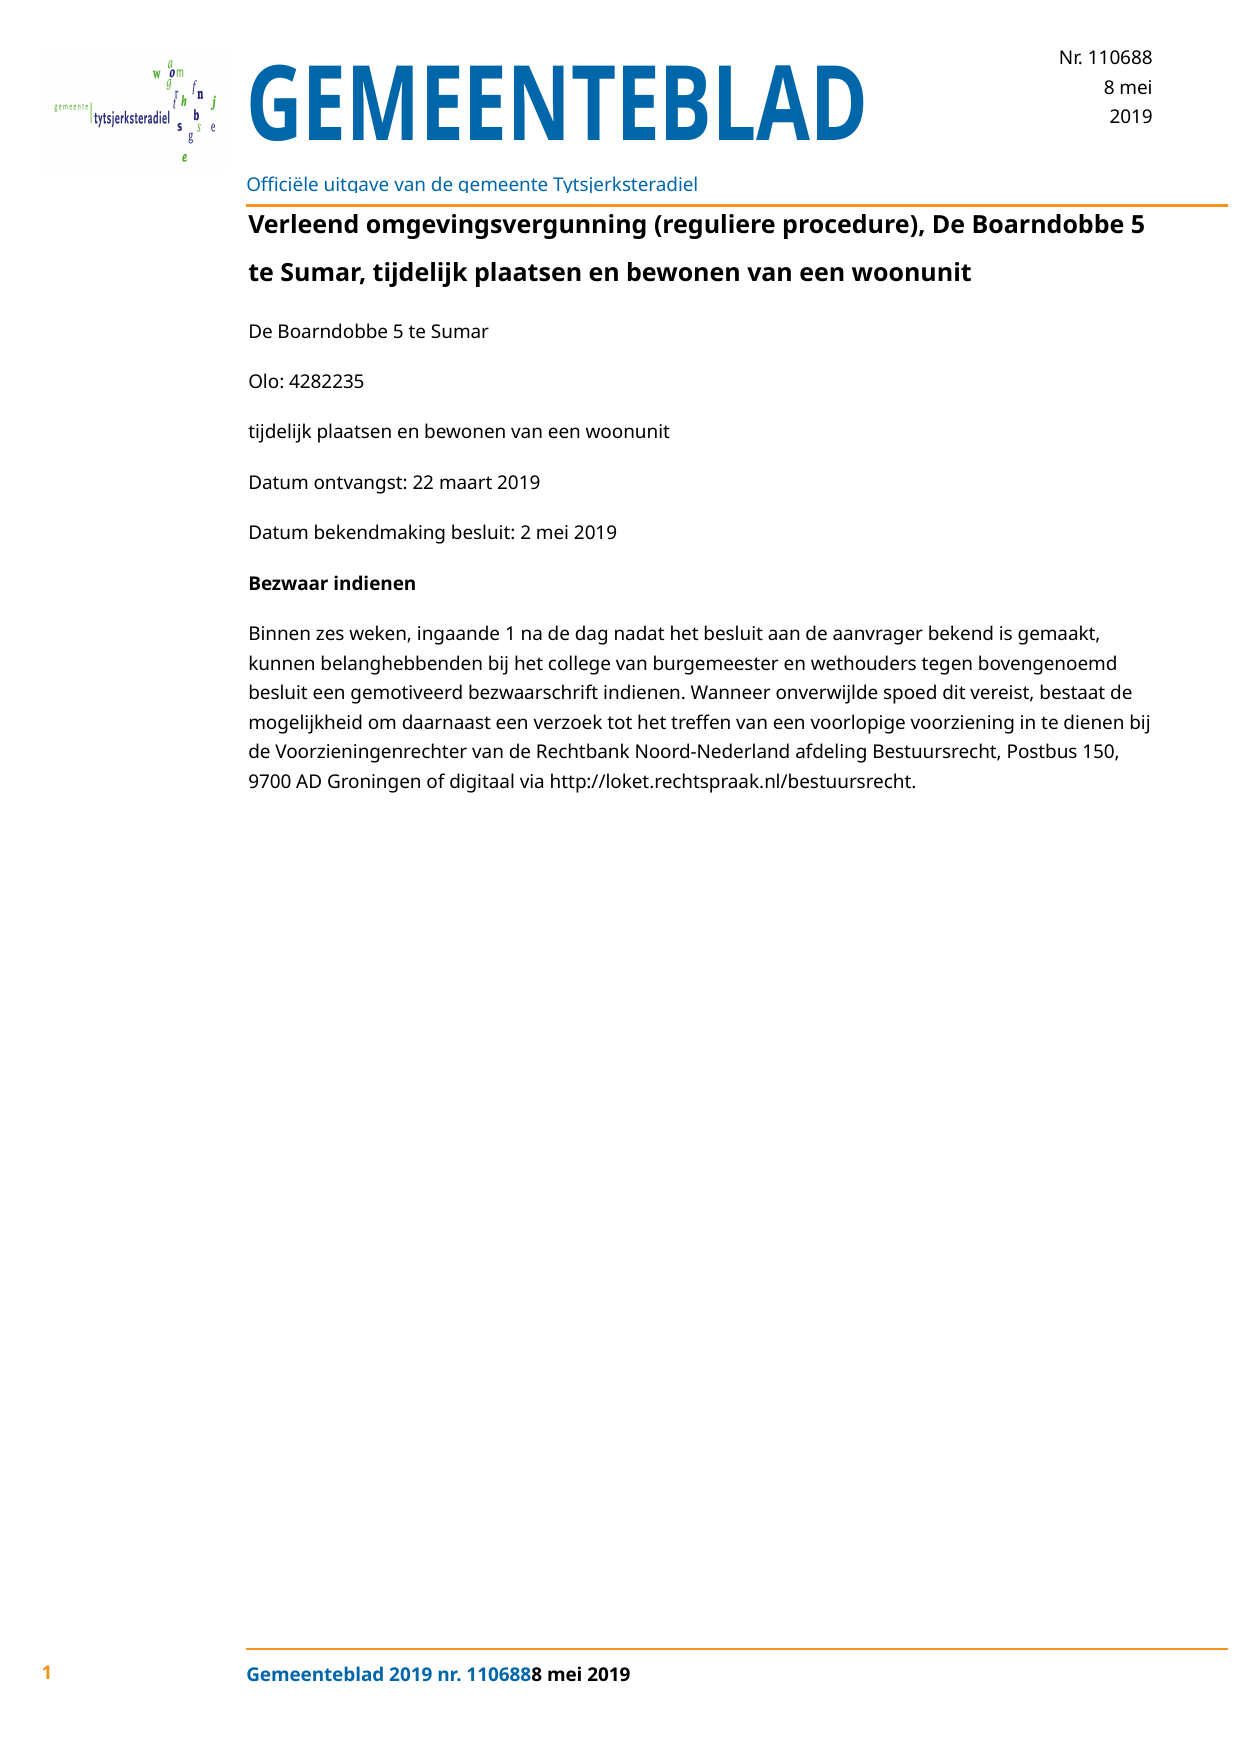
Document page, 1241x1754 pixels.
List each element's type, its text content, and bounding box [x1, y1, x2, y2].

text Olo: 4282235 [248, 368, 1152, 394]
text Verleend omgevingsvergunning (reguliere procedure), De Boarndobbe 5 te Sumar, tijdelijk plaatsen en bewonen van een woonunit [248, 207, 1152, 288]
text Binnen zes weken, ingaande 1 na de dag nadat het besluit aan de aanvrager bekend is gemaakt, kunnen belanghebbenden bij het college van burgemeester en wethouders tegen bovengenoemd besluit een gemotiveerd bezwaarschrift indienen. Wanneer onverwijlde spoed dit vereist, bestaat de mogelijkheid om daarnaast een verzoek tot het treffen van een voorlopige voorziening in te dienen bij de Voorzieningenrechter van de Rechtbank Noord-Nederland afdeling Bestuursrecht, Postbus 150, 9700 AD Groningen of digitaal via http://loket.rechtspraak.nl/bestuursrecht. [248, 620, 1152, 794]
text Datum ontvangst: 22 maart 2019 [248, 469, 1152, 495]
text Datum bekendmaking besluit: 2 mei 2019 [248, 519, 1152, 545]
text tijdelijk plaatsen en bewonen van een woonunit [248, 419, 1152, 444]
text De Boarndobbe 5 te Sumar [248, 318, 1152, 344]
text Bezwaar indienen [248, 570, 1152, 596]
picture [41, 47, 231, 172]
